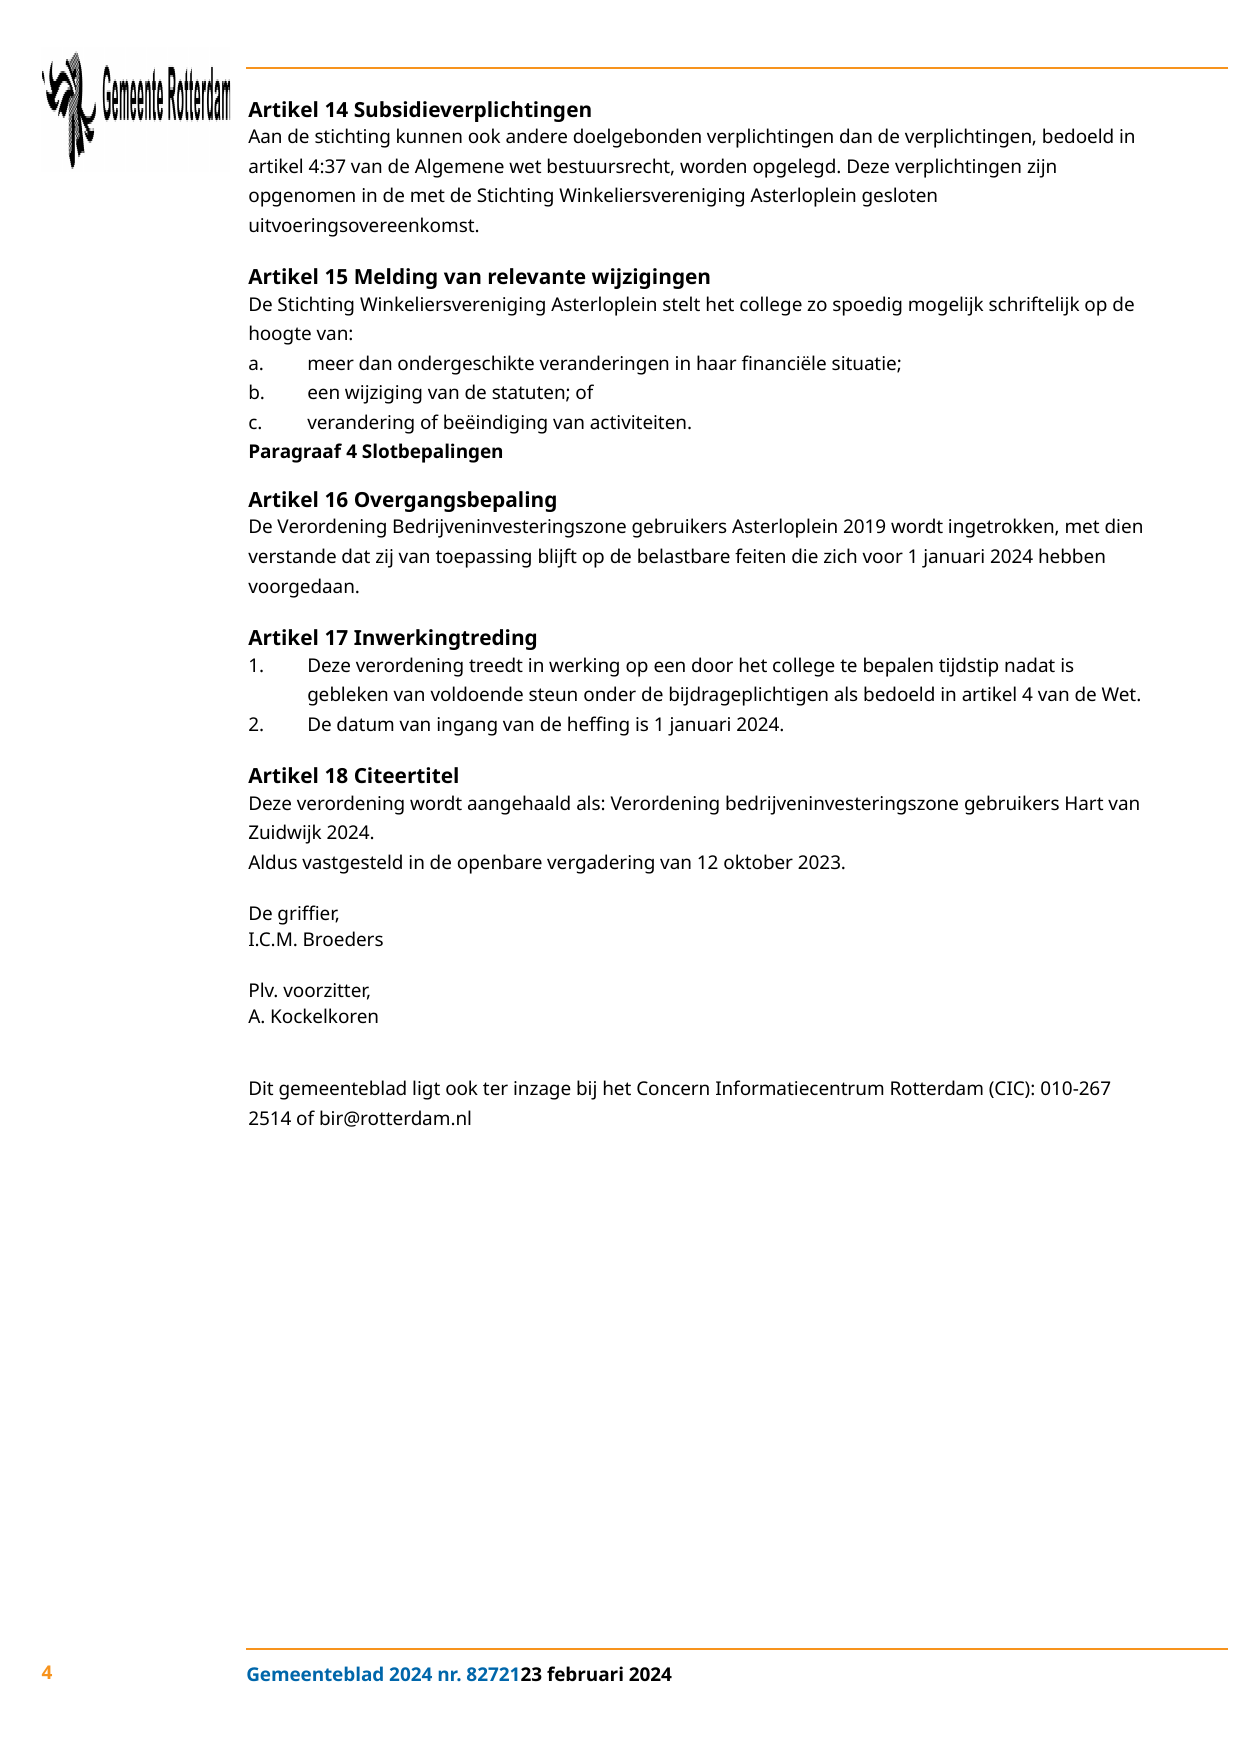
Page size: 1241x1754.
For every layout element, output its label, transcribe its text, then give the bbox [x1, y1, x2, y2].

list een wijziging van de statuten; of [248, 379, 1152, 405]
text Plv. voorzitter, [248, 978, 1152, 1003]
text De griffier, [248, 900, 1152, 926]
text A. Kockelkoren [248, 1003, 1152, 1029]
text Deze verordening wordt aangehaald als: Verordening bedrijveninvesteringszone gebruikers Hart van Zuidwijk 2024. [248, 790, 1152, 845]
text Paragraaf 4 Slotbepalingen [248, 439, 1152, 464]
list verandering of beëindiging van activiteiten. [248, 409, 1152, 435]
text Dit gemeenteblad ligt ook ter inzage bij het Concern Informatiecentrum Rotterdam (CIC): 010-267 2514 of bir@rotterdam.nl [248, 1076, 1152, 1131]
text Artikel 14 Subsidieverplichtingen [248, 95, 1152, 123]
text Artikel 18 Citeertitel [248, 761, 1152, 790]
text De Verordening Bedrijveninvesteringszone gebruikers Asterloplein 2019 wordt ingetrokken, met dien verstande dat zij van toepassing blijft op de belastbare feiten die zich voor 1 januari 2024 hebben voorgedaan. [248, 514, 1152, 599]
text Artikel 17 Inwerkingtreding [248, 623, 1152, 652]
text Artikel 15 Melding van relevante wijzigingen [248, 262, 1152, 291]
text Aan de stichting kunnen ook andere doelgebonden verplichtingen dan de verplichtingen, bedoeld in artikel 4:37 van de Algemene wet bestuursrecht, worden opgelegd. Deze verplichtingen zijn opgenomen in de met de Stichting Winkeliersvereniging Asterloplein gesloten uitvoeringsovereenkomst. [248, 123, 1152, 238]
text I.C.M. Broeders [248, 926, 1152, 952]
text Aldus vastgesteld in de openbare vergadering van 12 oktober 2023. [248, 849, 1152, 875]
list Deze verordening treedt in werking op een door het college te bepalen tijdstip nadat is gebleken van voldoende steun onder de bijdrageplichtigen als bedoeld in artikel 4 van de Wet. [248, 652, 1152, 707]
text Artikel 16 Overgangsbepaling [248, 485, 1152, 514]
list meer dan ondergeschikte veranderingen in haar financiële situatie; [248, 350, 1152, 376]
text De Stichting Winkeliersvereniging Asterloplein stelt het college zo spoedig mogelijk schriftelijk op de hoogte van: [248, 291, 1152, 346]
picture [41, 47, 231, 172]
list De datum van ingang van de heffing is 1 januari 2024. [248, 711, 1152, 737]
